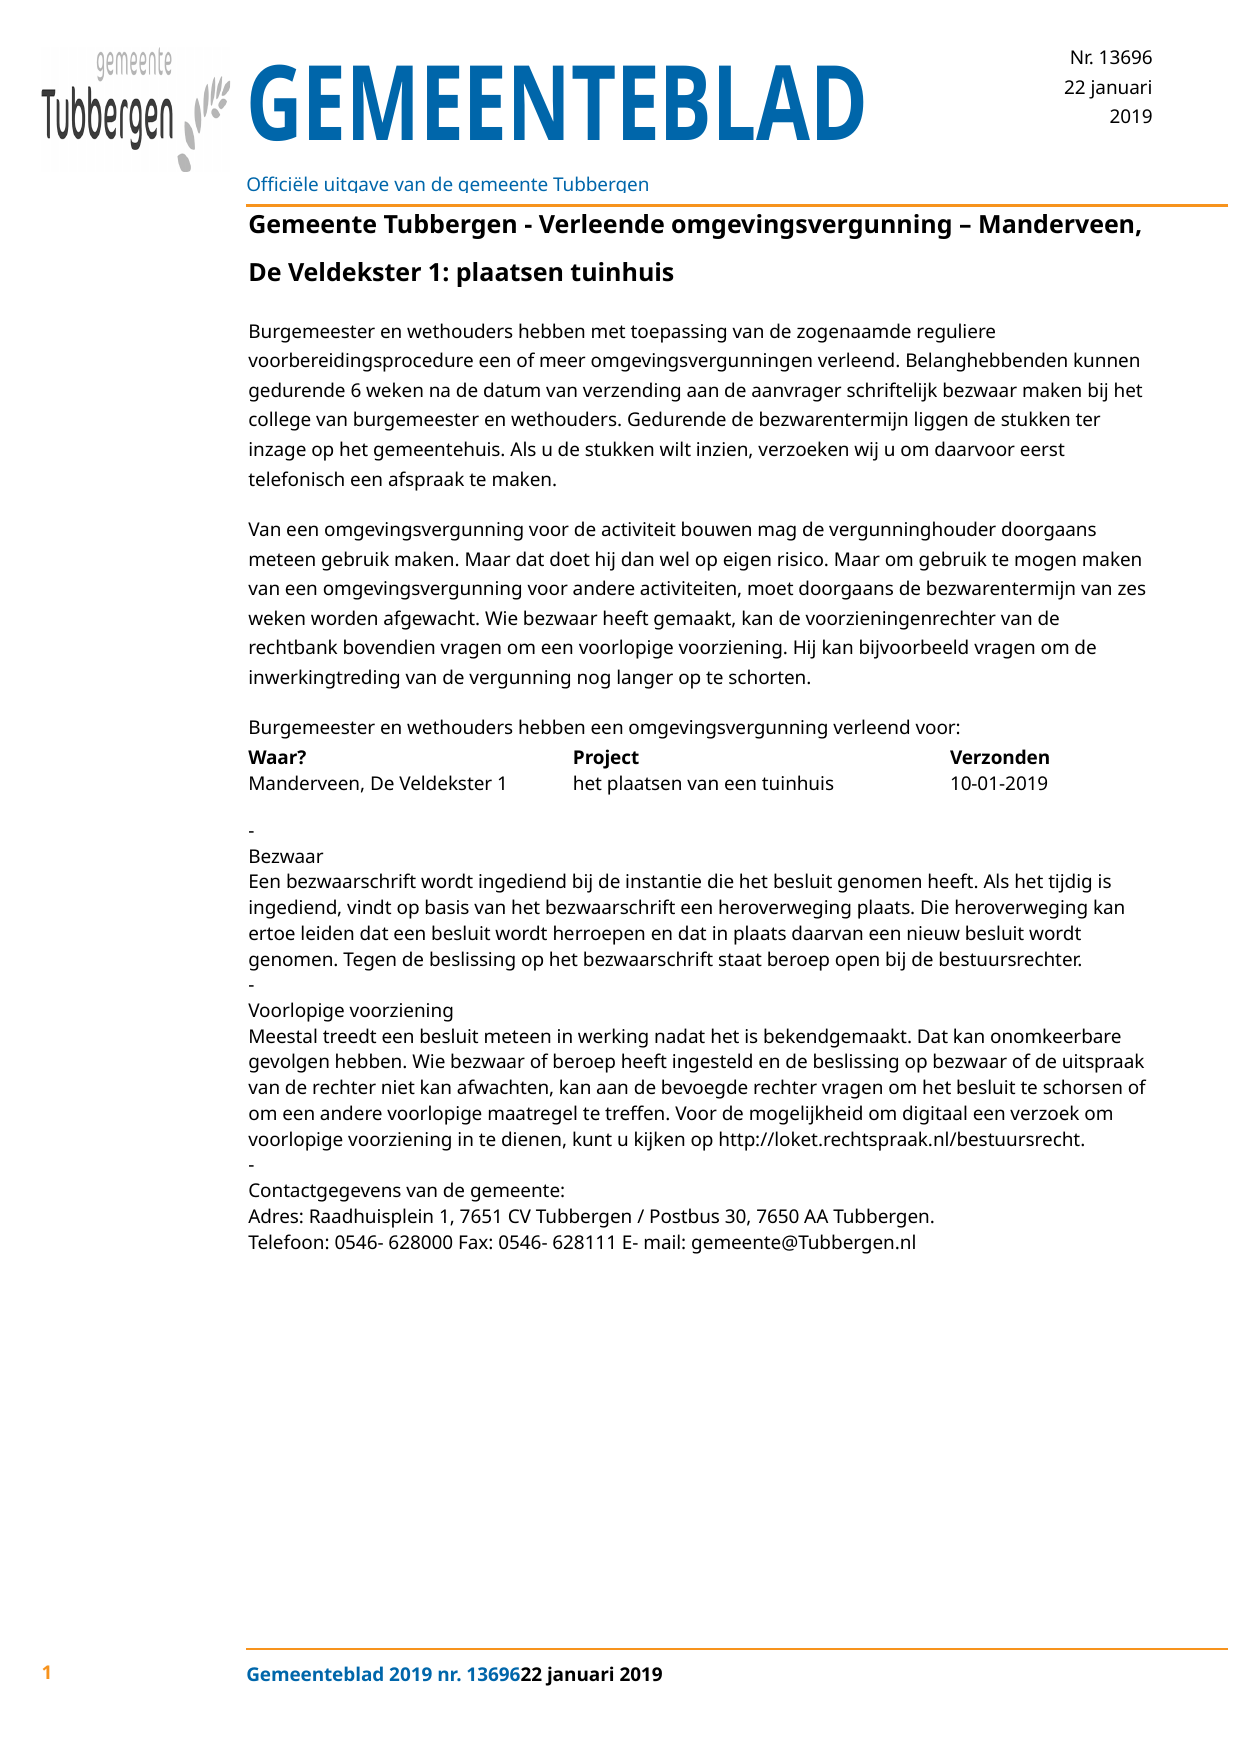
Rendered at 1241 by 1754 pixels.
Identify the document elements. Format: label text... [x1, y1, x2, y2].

text Meestal treedt een besluit meteen in werking nadat het is bekendgemaakt. Dat kan onomkeerbare gevolgen hebben. Wie bezwaar of beroep heeft ingesteld en de beslissing op bezwaar of de uitspraak van de rechter niet kan afwachten, kan aan de bevoegde rechter vragen om het besluit te schorsen of om een andere voorlopige maatregel te treffen. Voor de mogelijkheid om digitaal een verzoek om voorlopige voorziening in te dienen, kunt u kijken op http://loket.rechtspraak.nl/bestuursrecht. [248, 1023, 1152, 1152]
text - [248, 1152, 1152, 1177]
text - [248, 817, 1152, 843]
text Voorlopige voorziening [248, 997, 1152, 1023]
table_cell 10-01-2019 [950, 770, 1152, 796]
text Van een omgevingsvergunning voor de activiteit bouwen mag de vergunninghouder doorgaans meteen gebruik maken. Maar dat doet hij dan wel op eigen risico. Maar om gebruik te mogen maken van een omgevingsvergunning voor andere activiteiten, moet doorgaans de bezwarentermijn van zes weken worden afgewacht. Wie bezwaar heeft gemaakt, kan de voorzieningenrechter van de rechtbank bovendien vragen om een voorlopige voorziening. Hij kan bijvoorbeeld vragen om de inwerkingtreding van de vergunning nog langer op te schorten. [248, 516, 1152, 690]
table_cell Manderveen, De Veldekster 1 [248, 770, 573, 796]
text Gemeente Tubbergen - Verleende omgevingsvergunning – Manderveen, De Veldekster 1: plaatsen tuinhuis [248, 207, 1152, 288]
text Contactgegevens van de gemeente: [248, 1177, 1152, 1203]
table_header Waar? [248, 744, 573, 770]
text Een bezwaarschrift wordt ingediend bij de instantie die het besluit genomen heeft. Als het tijdig is ingediend, vindt op basis van het bezwaarschrift een heroverweging plaats. Die heroverweging kan ertoe leiden dat een besluit wordt herroepen en dat in plaats daarvan een nieuw besluit wordt genomen. Tegen de beslissing op het bezwaarschrift staat beroep open bij de bestuursrechter. [248, 869, 1152, 972]
picture [41, 47, 231, 172]
table_header Verzonden [950, 744, 1152, 770]
table_cell het plaatsen van een tuinhuis [573, 770, 950, 796]
text Burgemeester en wethouders hebben met toepassing van de zogenaamde reguliere voorbereidingsprocedure een of meer omgevingsvergunningen verleend. Belanghebbenden kunnen gedurende 6 weken na de datum van verzending aan de aanvrager schriftelijk bezwaar maken bij het college van burgemeester en wethouders. Gedurende de bezwarentermijn liggen de stukken ter inzage op het gemeentehuis. Als u de stukken wilt inzien, verzoeken wij u om daarvoor eerst telefonisch een afspraak te maken. [248, 318, 1152, 492]
text Telefoon: 0546- 628000 Fax: 0546- 628111 E- mail: gemeente@Tubbergen.nl [248, 1229, 1152, 1254]
text Burgemeester en wethouders hebben een omgevingsvergunning verleend voor: [248, 714, 1152, 740]
table_header Project [573, 744, 950, 770]
text Adres: Raadhuisplein 1, 7651 CV Tubbergen / Postbus 30, 7650 AA Tubbergen. [248, 1203, 1152, 1229]
text Bezwaar [248, 843, 1152, 869]
text - [248, 972, 1152, 997]
